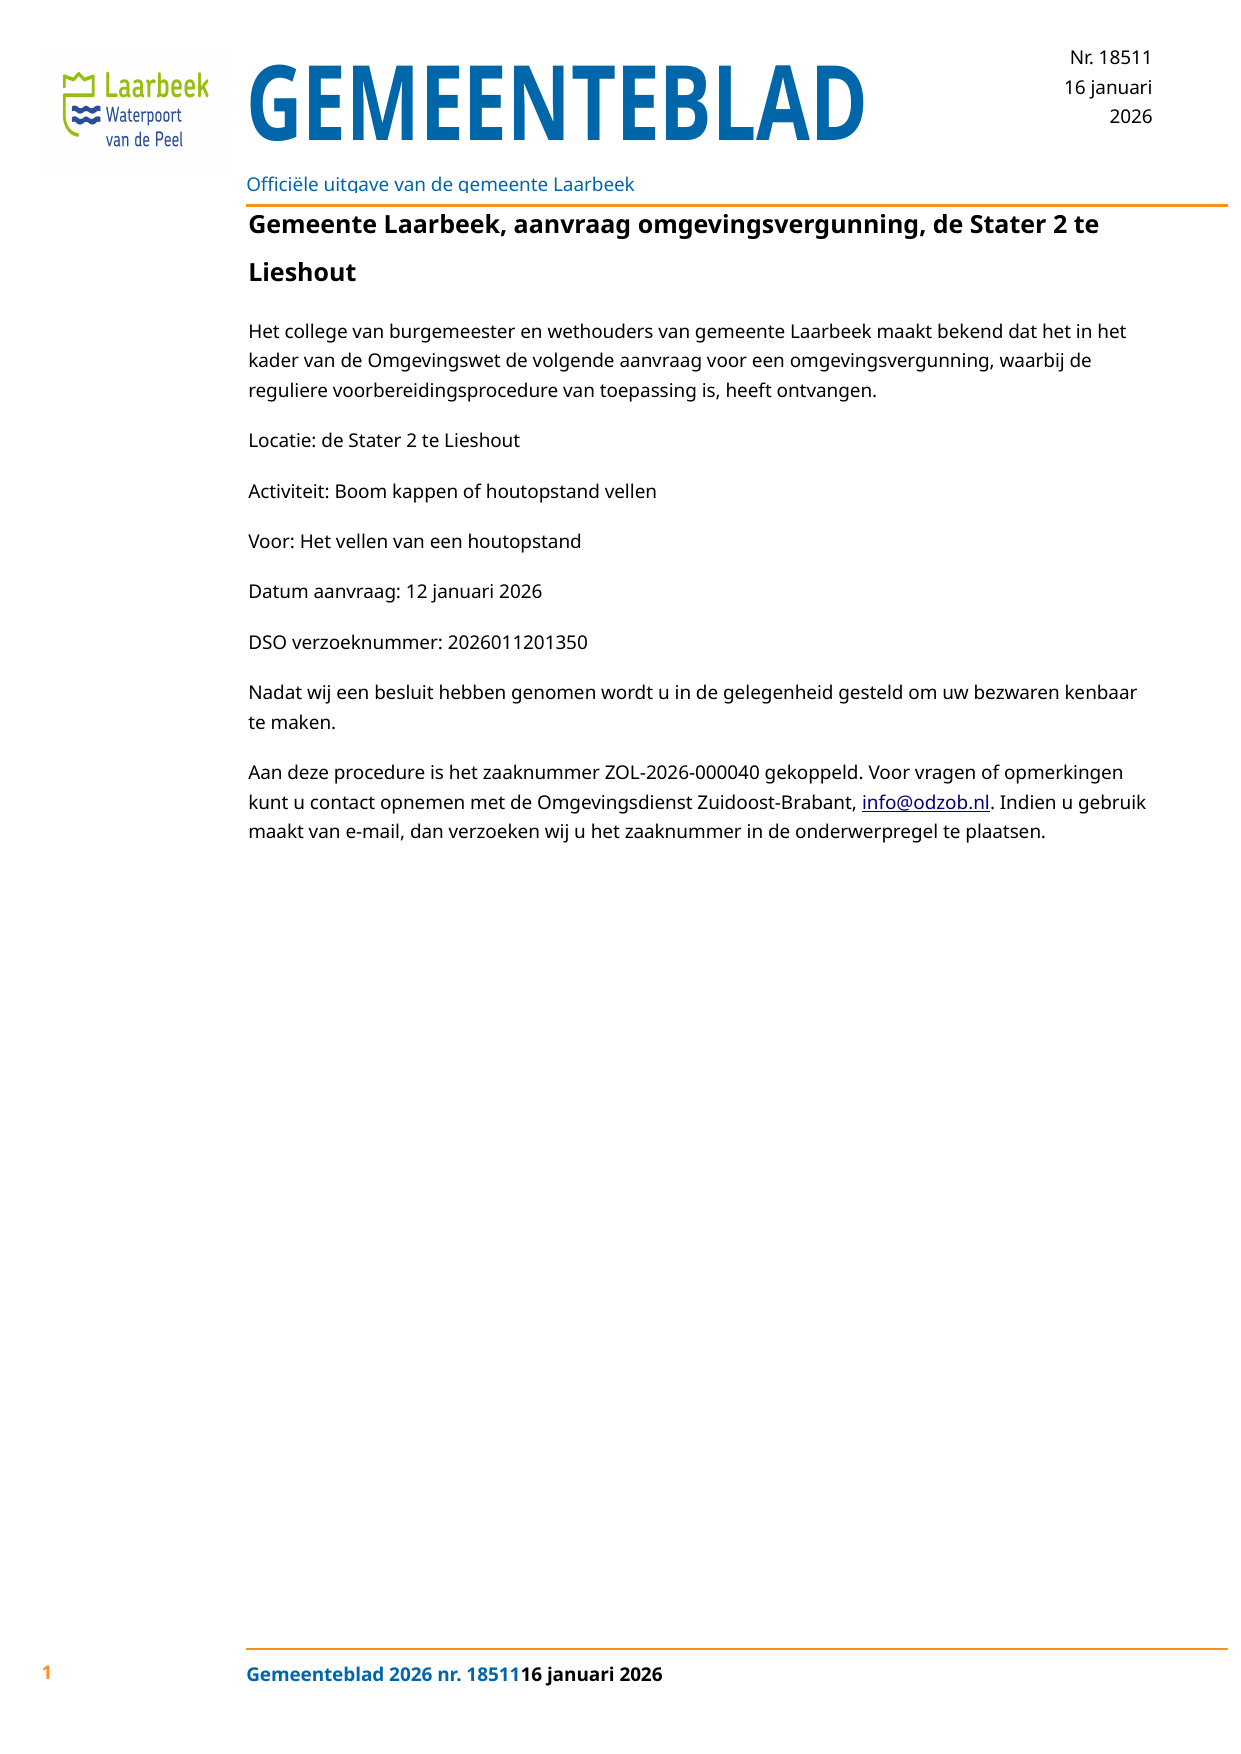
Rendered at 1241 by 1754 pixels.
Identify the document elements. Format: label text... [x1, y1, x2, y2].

text Locatie: de Stater 2 te Lieshout [248, 427, 1152, 453]
text Voor: Het vellen van een houtopstand [248, 528, 1152, 554]
text DSO verzoeknummer: 2026011201350 [248, 629, 1152, 655]
text Het college van burgemeester en wethouders van gemeente Laarbeek maakt bekend dat het in het kader van de Omgevingswet de volgende aanvraag voor een omgevingsvergunning, waarbij de reguliere voorbereidingsprocedure van toepassing is, heeft ontvangen. [248, 318, 1152, 403]
picture [41, 47, 231, 172]
text Aan deze procedure is het zaaknummer ZOL-2026-000040 gekoppeld. Voor vragen of opmerkingen kunt u contact opnemen met de Omgevingsdienst Zuidoost-Brabant, info@odzob.nl. Indien u gebruik maakt van e-mail, dan verzoeken wij u het zaaknummer in de onderwerpregel te plaatsen. [248, 759, 1152, 844]
text Datum aanvraag: 12 januari 2026 [248, 579, 1152, 604]
text Gemeente Laarbeek, aanvraag omgevingsvergunning, de Stater 2 te Lieshout [248, 207, 1152, 288]
text Activiteit: Boom kappen of houtopstand vellen [248, 478, 1152, 504]
text Nadat wij een besluit hebben genomen wordt u in de gelegenheid gesteld om uw bezwaren kenbaar te maken. [248, 679, 1152, 735]
